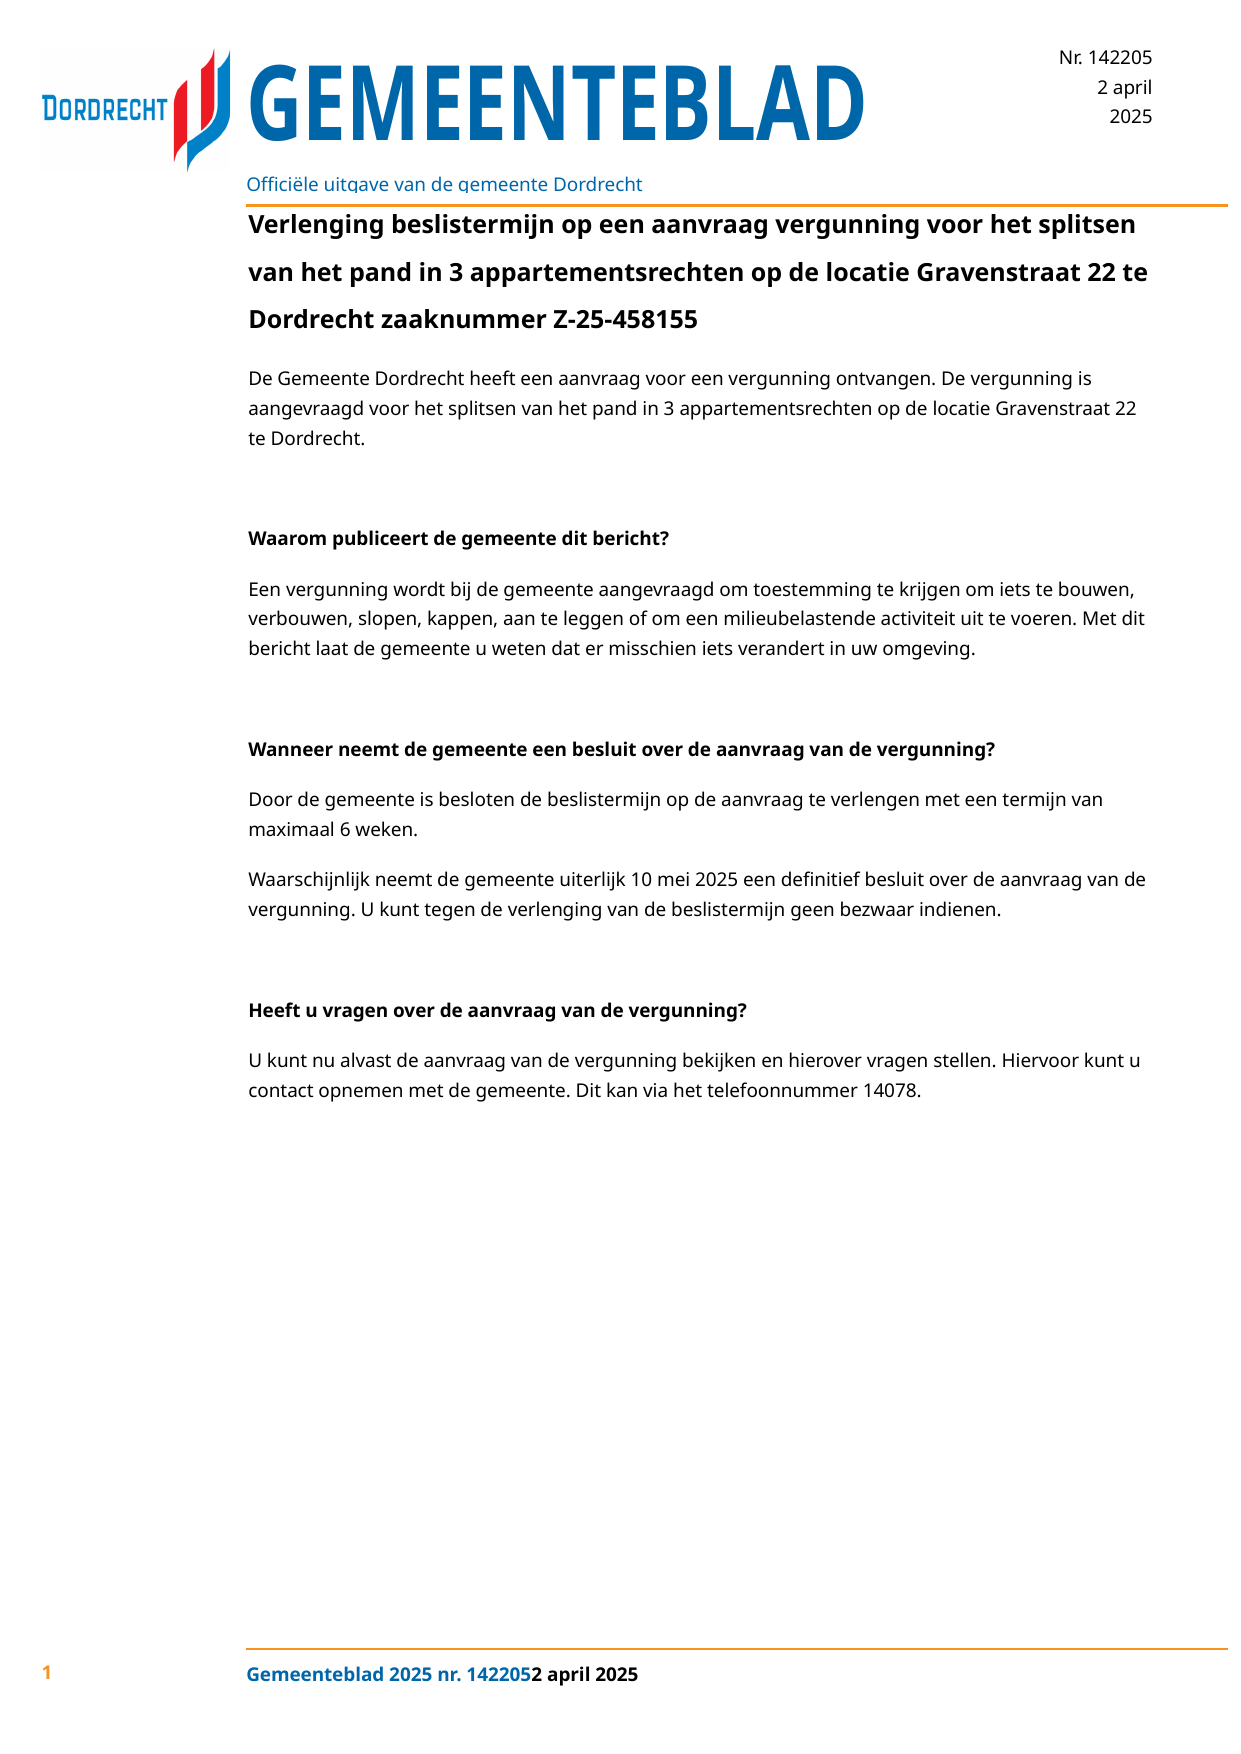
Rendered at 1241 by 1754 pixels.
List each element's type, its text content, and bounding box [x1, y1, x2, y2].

text Heeft u vragen over de aanvraag van de vergunning? [248, 997, 1152, 1022]
text Wanneer neemt de gemeente een besluit over de aanvraag van de vergunning? [248, 736, 1152, 762]
picture [41, 47, 231, 172]
text De Gemeente Dordrecht heeft een aanvraag voor een vergunning ontvangen. De vergunning is aangevraagd voor het splitsen van het pand in 3 appartementsrechten op de locatie Gravenstraat 22 te Dordrecht. [248, 366, 1152, 450]
text Een vergunning wordt bij de gemeente aangevraagd om toestemming te krijgen om iets te bouwen, verbouwen, slopen, kappen, aan te leggen of om een milieubelastende activiteit uit te voeren. Met dit bericht laat de gemeente u weten dat er misschien iets verandert in uw omgeving. [248, 576, 1152, 661]
text Waarom publiceert de gemeente dit bericht? [248, 526, 1152, 551]
text Verlenging beslistermijn op een aanvraag vergunning voor het splitsen van het pand in 3 appartementsrechten op de locatie Gravenstraat 22 te Dordrecht zaaknummer Z-25-458155 [248, 207, 1152, 336]
text Door de gemeente is besloten de beslistermijn op de aanvraag te verlengen met een termijn van maximaal 6 weken. [248, 786, 1152, 842]
text Waarschijnlijk neemt de gemeente uiterlijk 10 mei 2025 een definitief besluit over de aanvraag van de vergunning. U kunt tegen de verlenging van de beslistermijn geen bezwaar indienen. [248, 866, 1152, 922]
text U kunt nu alvast de aanvraag van de vergunning bekijken en hierover vragen stellen. Hiervoor kunt u contact opnemen met de gemeente. Dit kan via het telefoonnummer 14078. [248, 1047, 1152, 1102]
